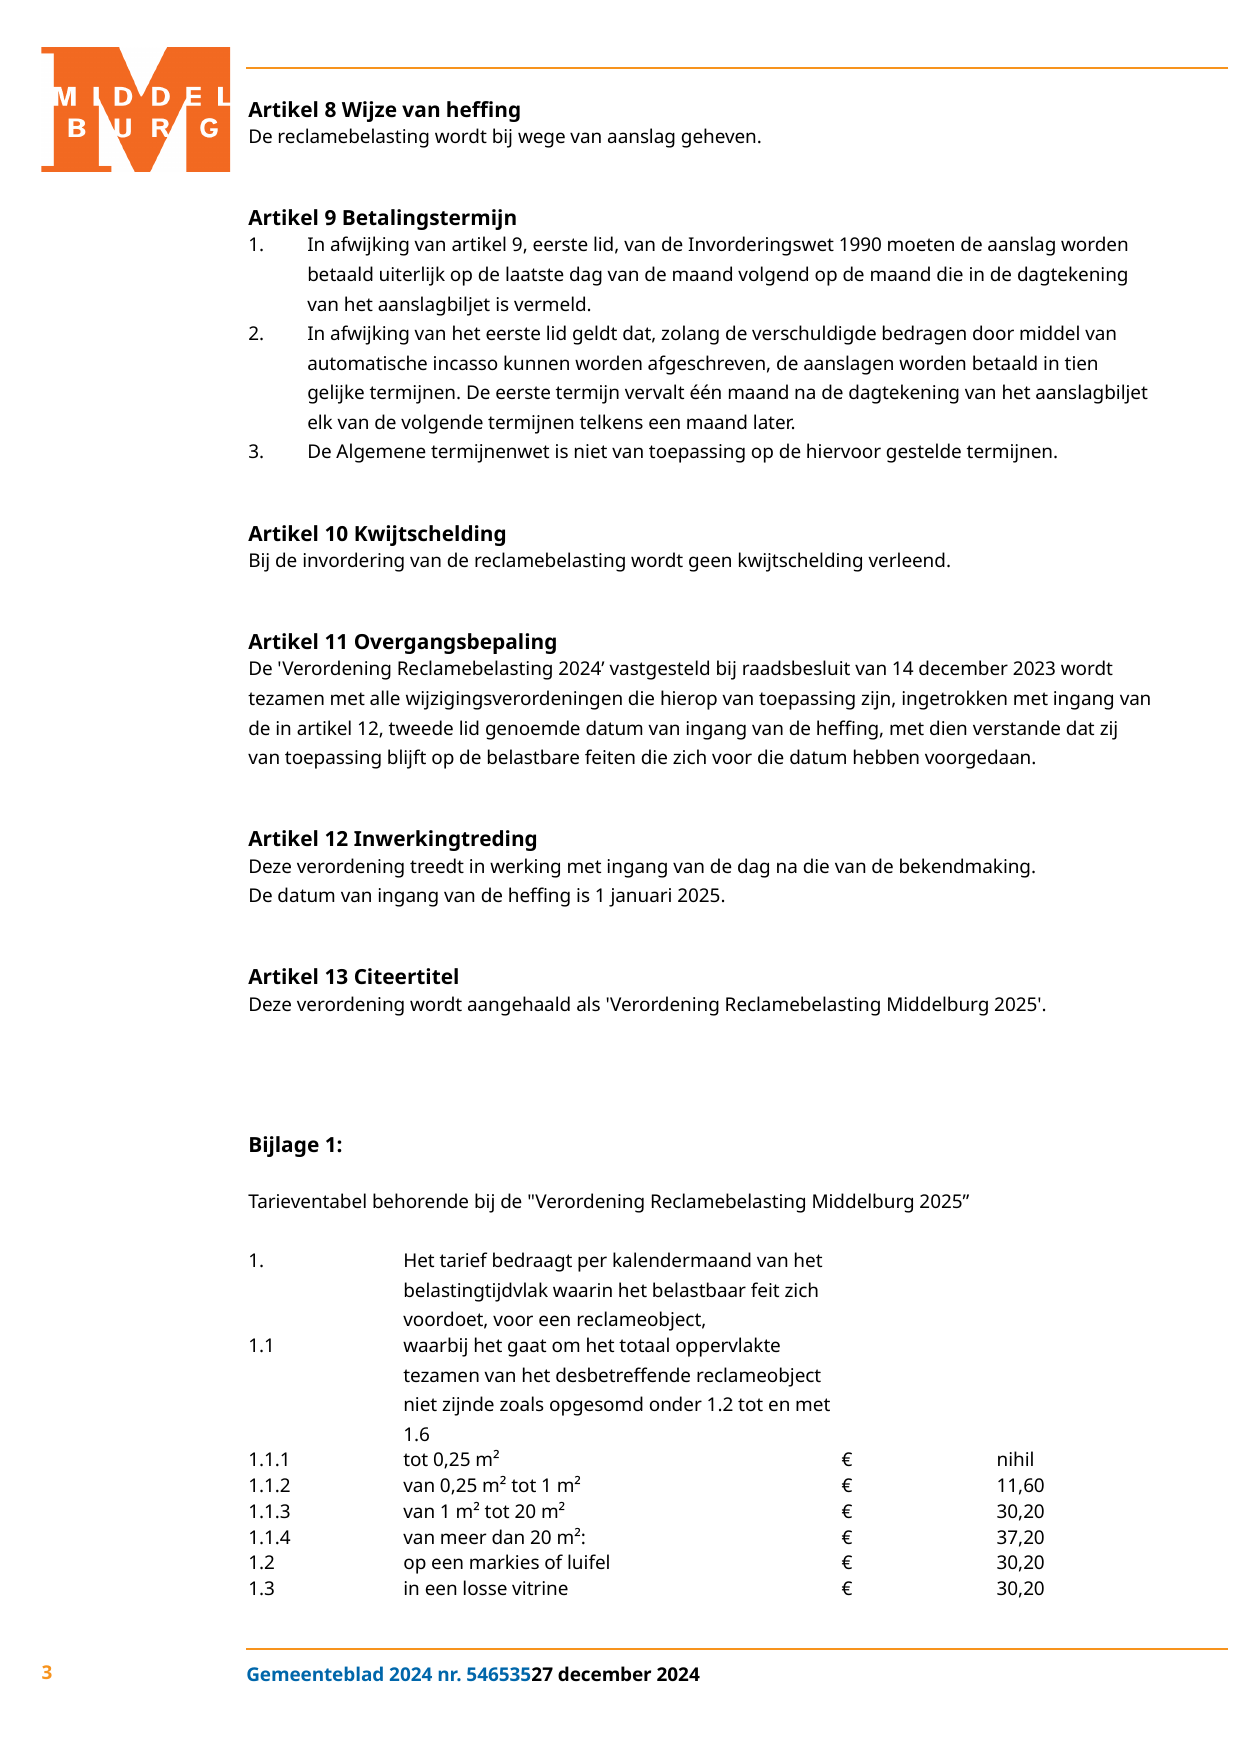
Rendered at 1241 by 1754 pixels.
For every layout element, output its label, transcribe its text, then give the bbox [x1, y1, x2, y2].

text Artikel 8 Wijze van heffing [248, 95, 1152, 123]
table_cell € [841, 1498, 996, 1524]
table_cell in een losse vitrine [403, 1575, 841, 1601]
text Artikel 13 Citeertitel [248, 962, 1152, 991]
text Artikel 9 Betalingstermijn [248, 203, 1152, 232]
table_cell € [841, 1524, 996, 1549]
text De datum van ingang van de heffing is 1 januari 2025. [248, 882, 1152, 908]
table_cell 1.1 [248, 1332, 403, 1447]
list In afwijking van het eerste lid geldt dat, zolang de verschuldigde bedragen door middel van automatische incasso kunnen worden afgeschreven, de aanslagen worden betaald in tien gelijke termijnen. De eerste termijn vervalt één maand na de dagtekening van het aanslagbiljet elk van de volgende termijnen telkens een maand later. [248, 320, 1152, 435]
table_cell 37,20 [996, 1524, 1152, 1549]
table_cell € [841, 1473, 996, 1498]
table_cell 11,60 [996, 1473, 1152, 1498]
table_cell € [841, 1550, 996, 1575]
text De reclamebelasting wordt bij wege van aanslag geheven. [248, 123, 1152, 149]
table_cell 30,20 [996, 1498, 1152, 1524]
table_cell 30,20 [996, 1575, 1152, 1601]
list De Algemene termijnenwet is niet van toepassing op de hiervoor gestelde termijnen. [248, 439, 1152, 464]
table_header [996, 1247, 1152, 1332]
table_cell nihil [996, 1447, 1152, 1472]
table_cell van meer dan 20 m²: [403, 1524, 841, 1549]
table_cell € [841, 1575, 996, 1601]
table_header 1. [248, 1247, 403, 1332]
table_cell 1.1.1 [248, 1447, 403, 1472]
text Artikel 10 Kwijtschelding [248, 519, 1152, 547]
table_cell van 1 m² tot 20 m² [403, 1498, 841, 1524]
text Bij de invordering van de reclamebelasting wordt geen kwijtschelding verleend. [248, 547, 1152, 573]
table_cell 1.2 [248, 1550, 403, 1575]
table_cell [841, 1332, 996, 1447]
table_cell 1.3 [248, 1575, 403, 1601]
table_header [841, 1247, 996, 1332]
table_cell € [841, 1447, 996, 1472]
text De 'Verordening Reclamebelasting 2024’ vastgesteld bij raadsbesluit van 14 december 2023 wordt tezamen met alle wijzigingsverordeningen die hierop van toepassing zijn, ingetrokken met ingang van de in artikel 12, tweede lid genoemde datum van ingang van de heffing, met dien verstande dat zij van toepassing blijft op de belastbare feiten die zich voor die datum hebben voorgedaan. [248, 656, 1152, 770]
table_cell van 0,25 m² tot 1 m² [403, 1473, 841, 1498]
text Deze verordening treedt in werking met ingang van de dag na die van de bekendmaking. [248, 853, 1152, 878]
table_cell waarbij het gaat om het totaal oppervlakte tezamen van het desbetreffende reclameobject niet zijnde zoals opgesomd onder 1.2 tot en met 1.6 [403, 1332, 841, 1447]
text Bijlage 1: [248, 1130, 1152, 1158]
list In afwijking van artikel 9, eerste lid, van de Invorderingswet 1990 moeten de aanslag worden betaald uiterlijk op de laatste dag van de maand volgend op de maand die in de dagtekening van het aanslagbiljet is vermeld. [248, 232, 1152, 317]
table_cell op een markies of luifel [403, 1550, 841, 1575]
table_cell 30,20 [996, 1550, 1152, 1575]
table_cell 1.1.4 [248, 1524, 403, 1549]
picture [41, 47, 231, 172]
table_cell tot 0,25 m² [403, 1447, 841, 1472]
table_cell [996, 1332, 1152, 1447]
text Artikel 11 Overgangsbepaling [248, 627, 1152, 656]
table_cell 1.1.2 [248, 1473, 403, 1498]
text Tarieventabel behorende bij de "Verordening Reclamebelasting Middelburg 2025” [248, 1188, 1152, 1214]
table_header Het tarief bedraagt per kalendermaand van het belastingtijdvlak waarin het belastbaar feit zich voordoet, voor een reclameobject, [403, 1247, 841, 1332]
text Artikel 12 Inwerkingtreding [248, 824, 1152, 853]
table_cell 1.1.3 [248, 1498, 403, 1524]
text Deze verordening wordt aangehaald als 'Verordening Reclamebelasting Middelburg 2025'. [248, 991, 1152, 1017]
